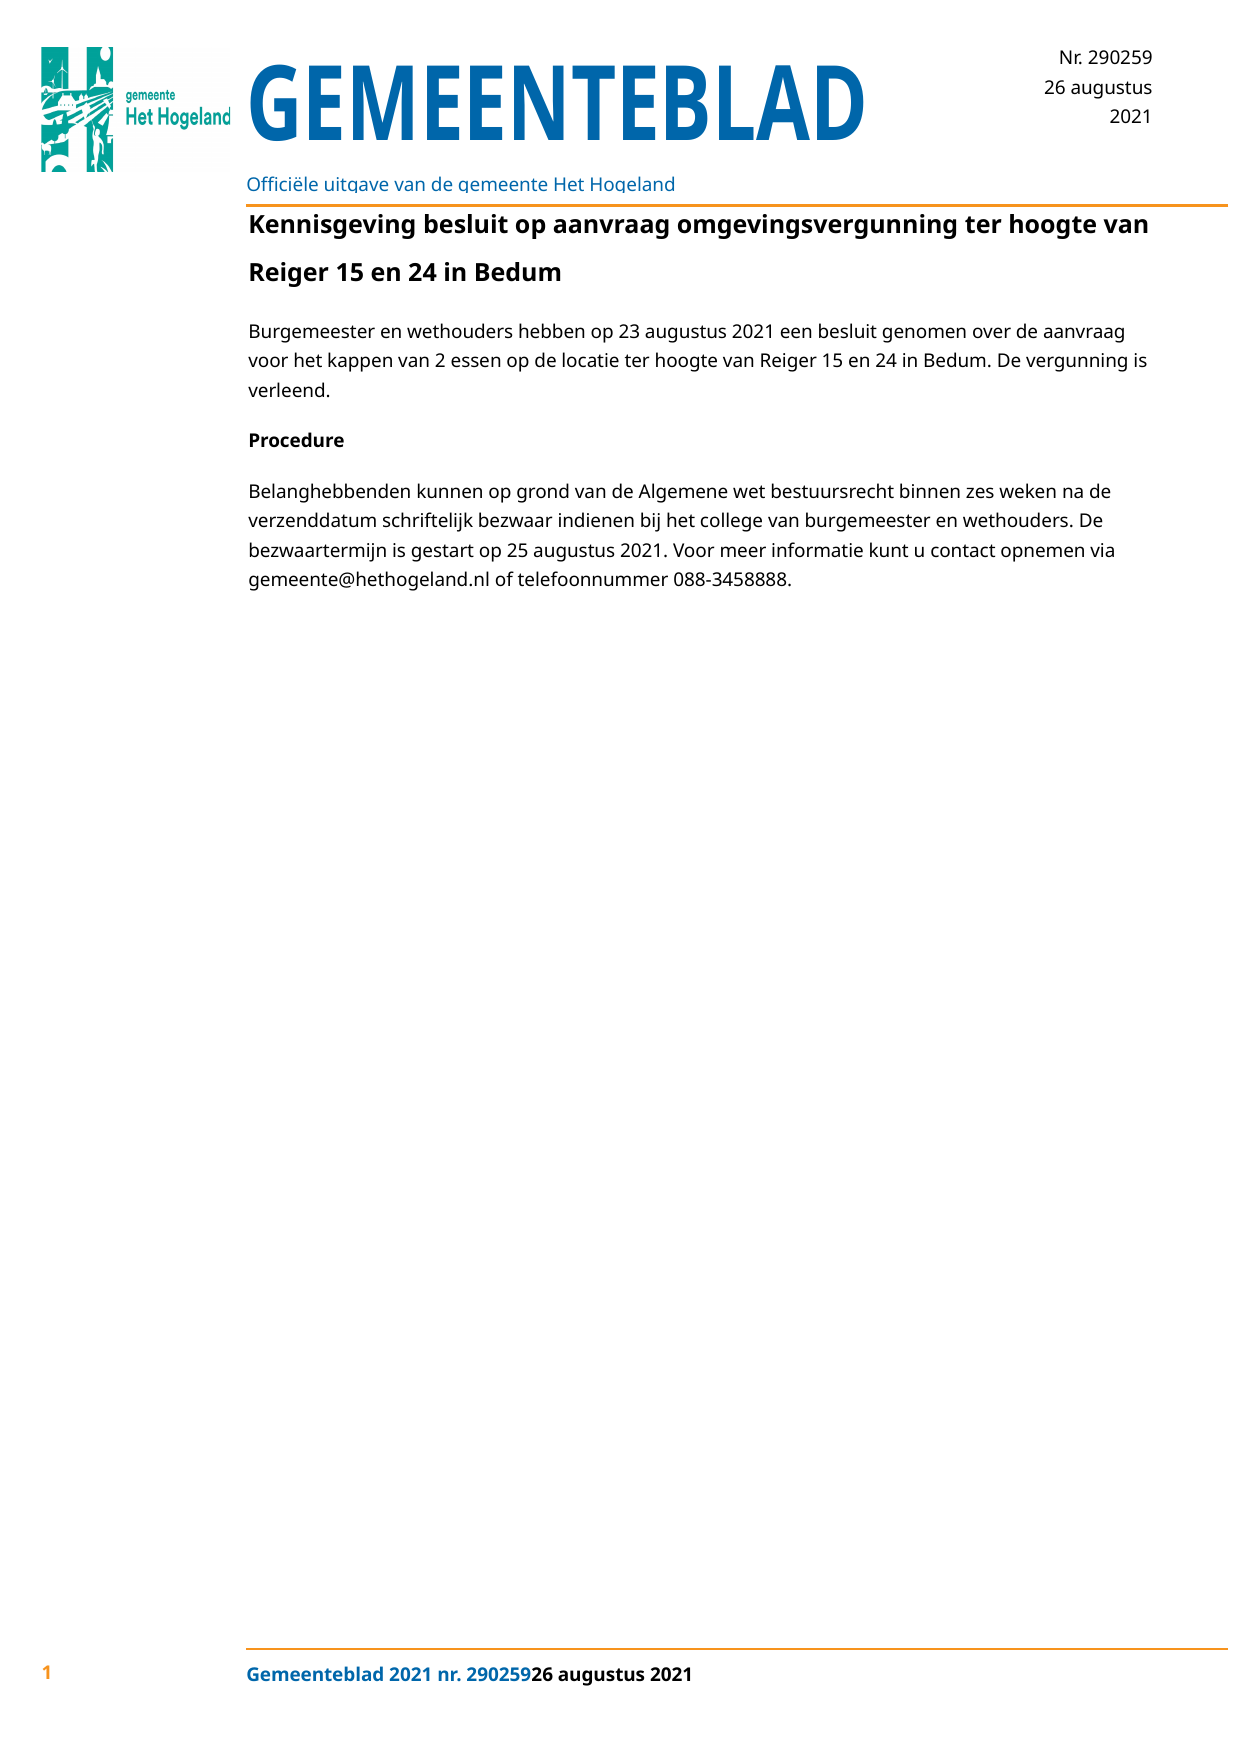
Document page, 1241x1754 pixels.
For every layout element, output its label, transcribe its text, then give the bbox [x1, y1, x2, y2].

text Burgemeester en wethouders hebben op 23 augustus 2021 een besluit genomen over de aanvraag voor het kappen van 2 essen op de locatie ter hoogte van Reiger 15 en 24 in Bedum. De vergunning is verleend. [248, 318, 1152, 403]
text Kennisgeving besluit op aanvraag omgevingsvergunning ter hoogte van Reiger 15 en 24 in Bedum [248, 207, 1152, 288]
picture [41, 47, 231, 172]
text Belanghebbenden kunnen op grond van de Algemene wet bestuursrecht binnen zes weken na de verzenddatum schriftelijk bezwaar indienen bij het college van burgemeester en wethouders. De bezwaartermijn is gestart op 25 augustus 2021. Voor meer informatie kunt u contact opnemen via gemeente@hethogeland.nl of telefoonnummer 088-3458888. [248, 478, 1152, 592]
text Procedure [248, 427, 1152, 453]
